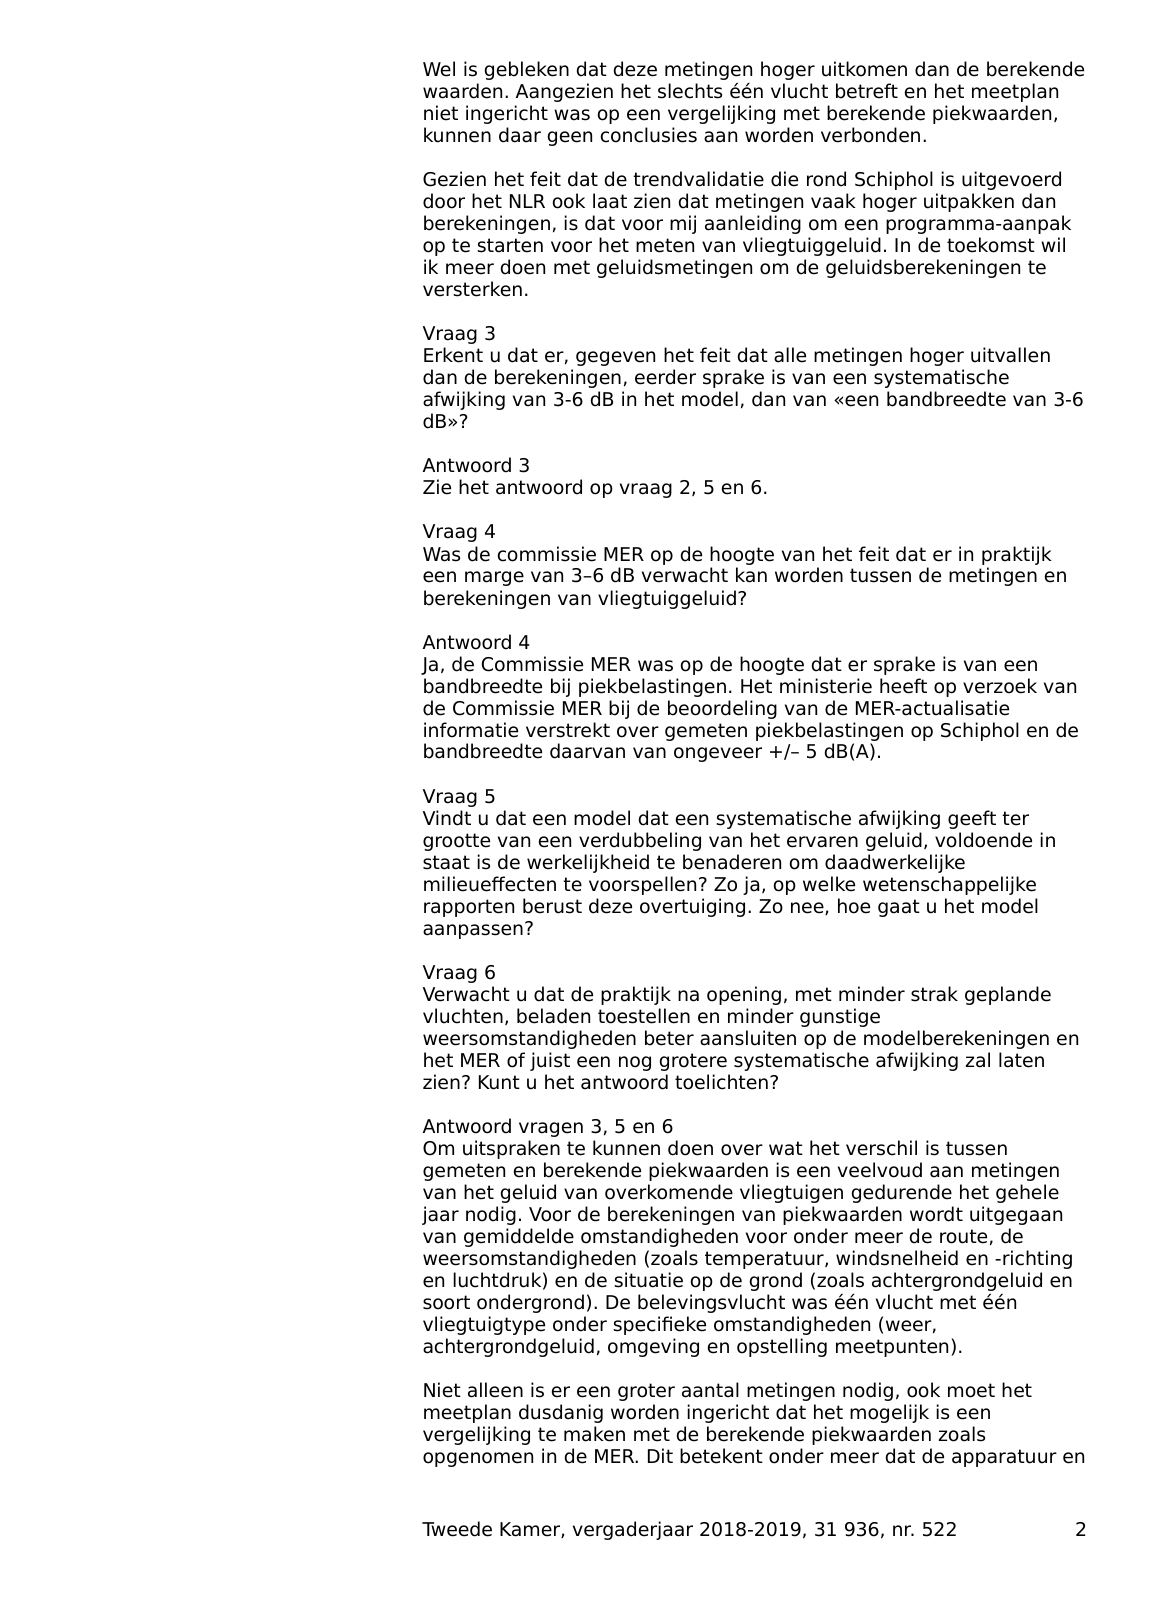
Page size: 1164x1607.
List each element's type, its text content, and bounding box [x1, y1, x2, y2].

text Erkent u dat er, gegeven het feit dat alle metingen hoger uitvallen dan de berekeningen, eerder sprake is van een systematische afwijking van 3-6 dB in het model, dan van «een bandbreedte van 3-6 dB»? [422, 345, 1087, 433]
text Wel is gebleken dat deze metingen hoger uitkomen dan de berekende waarden. Aangezien het slechts één vlucht betreft en het meetplan niet ingericht was op een vergelijking met berekende piekwaarden, kunnen daar geen conclusies aan worden verbonden. [422, 59, 1087, 147]
text Vraag 5 [422, 786, 1087, 808]
text Zie het antwoord op vraag 2, 5 en 6. [422, 477, 1087, 499]
text Ja, de Commissie MER was op de hoogte dat er sprake is van een bandbreedte bij piekbelastingen. Het ministerie heeft op verzoek van de Commissie MER bij de beoordeling van de MER-actualisatie informatie verstrekt over gemeten piekbelastingen op Schiphol en de bandbreedte daarvan van ongeveer +/– 5 dB(A). [422, 653, 1087, 763]
text Antwoord 3 [422, 455, 1087, 477]
text Was de commissie MER op de hoogte van het feit dat er in praktijk een marge van 3–6 dB verwacht kan worden tussen de metingen en berekeningen van vliegtuiggeluid? [422, 543, 1087, 609]
text Vindt u dat een model dat een systematische afwijking geeft ter grootte van een verdubbeling van het ervaren geluid, voldoende in staat is de werkelijkheid te benaderen om daadwerkelijke milieueffecten te voorspellen? Zo ja, op welke wetenschappelijke rapporten berust deze overtuiging. Zo nee, hoe gaat u het model aanpassen? [422, 808, 1087, 939]
text Vraag 6 [422, 962, 1087, 984]
text Antwoord 4 [422, 632, 1087, 653]
text Niet alleen is er een groter aantal metingen nodig, ook moet het meetplan dusdanig worden ingericht dat het mogelijk is een vergelijking te maken met de berekende piekwaarden zoals opgenomen in de MER. Dit betekent onder meer dat de apparatuur en [422, 1380, 1087, 1468]
text Gezien het feit dat de trendvalidatie die rond Schiphol is uitgevoerd door het NLR ook laat zien dat metingen vaak hoger uitpakken dan berekeningen, is dat voor mij aanleiding om een programma-aanpak op te starten voor het meten van vliegtuiggeluid. In de toekomst wil ik meer doen met geluidsmetingen om de geluidsberekeningen te versterken. [422, 169, 1087, 301]
text Om uitspraken te kunnen doen over wat het verschil is tussen gemeten en berekende piekwaarden is een veelvoud aan metingen van het geluid van overkomende vliegtuigen gedurende het gehele jaar nodig. Voor de berekeningen van piekwaarden wordt uitgegaan van gemiddelde omstandigheden voor onder meer de route, de weersomstandigheden (zoals temperatuur, windsnelheid en -richting en luchtdruk) en de situatie op de grond (zoals achtergrondgeluid en soort ondergrond). De belevingsvlucht was één vlucht met één vliegtuigtype onder specifieke omstandigheden (weer, achtergrondgeluid, omgeving en opstelling meetpunten). [422, 1138, 1087, 1357]
text Vraag 3 [422, 323, 1087, 345]
text Antwoord vragen 3, 5 en 6 [422, 1116, 1087, 1138]
text Verwacht u dat de praktijk na opening, met minder strak geplande vluchten, beladen toestellen en minder gunstige weersomstandigheden beter aansluiten op de modelberekeningen en het MER of juist een nog grotere systematische afwijking zal laten zien? Kunt u het antwoord toelichten? [422, 984, 1087, 1093]
text Vraag 4 [422, 521, 1087, 543]
